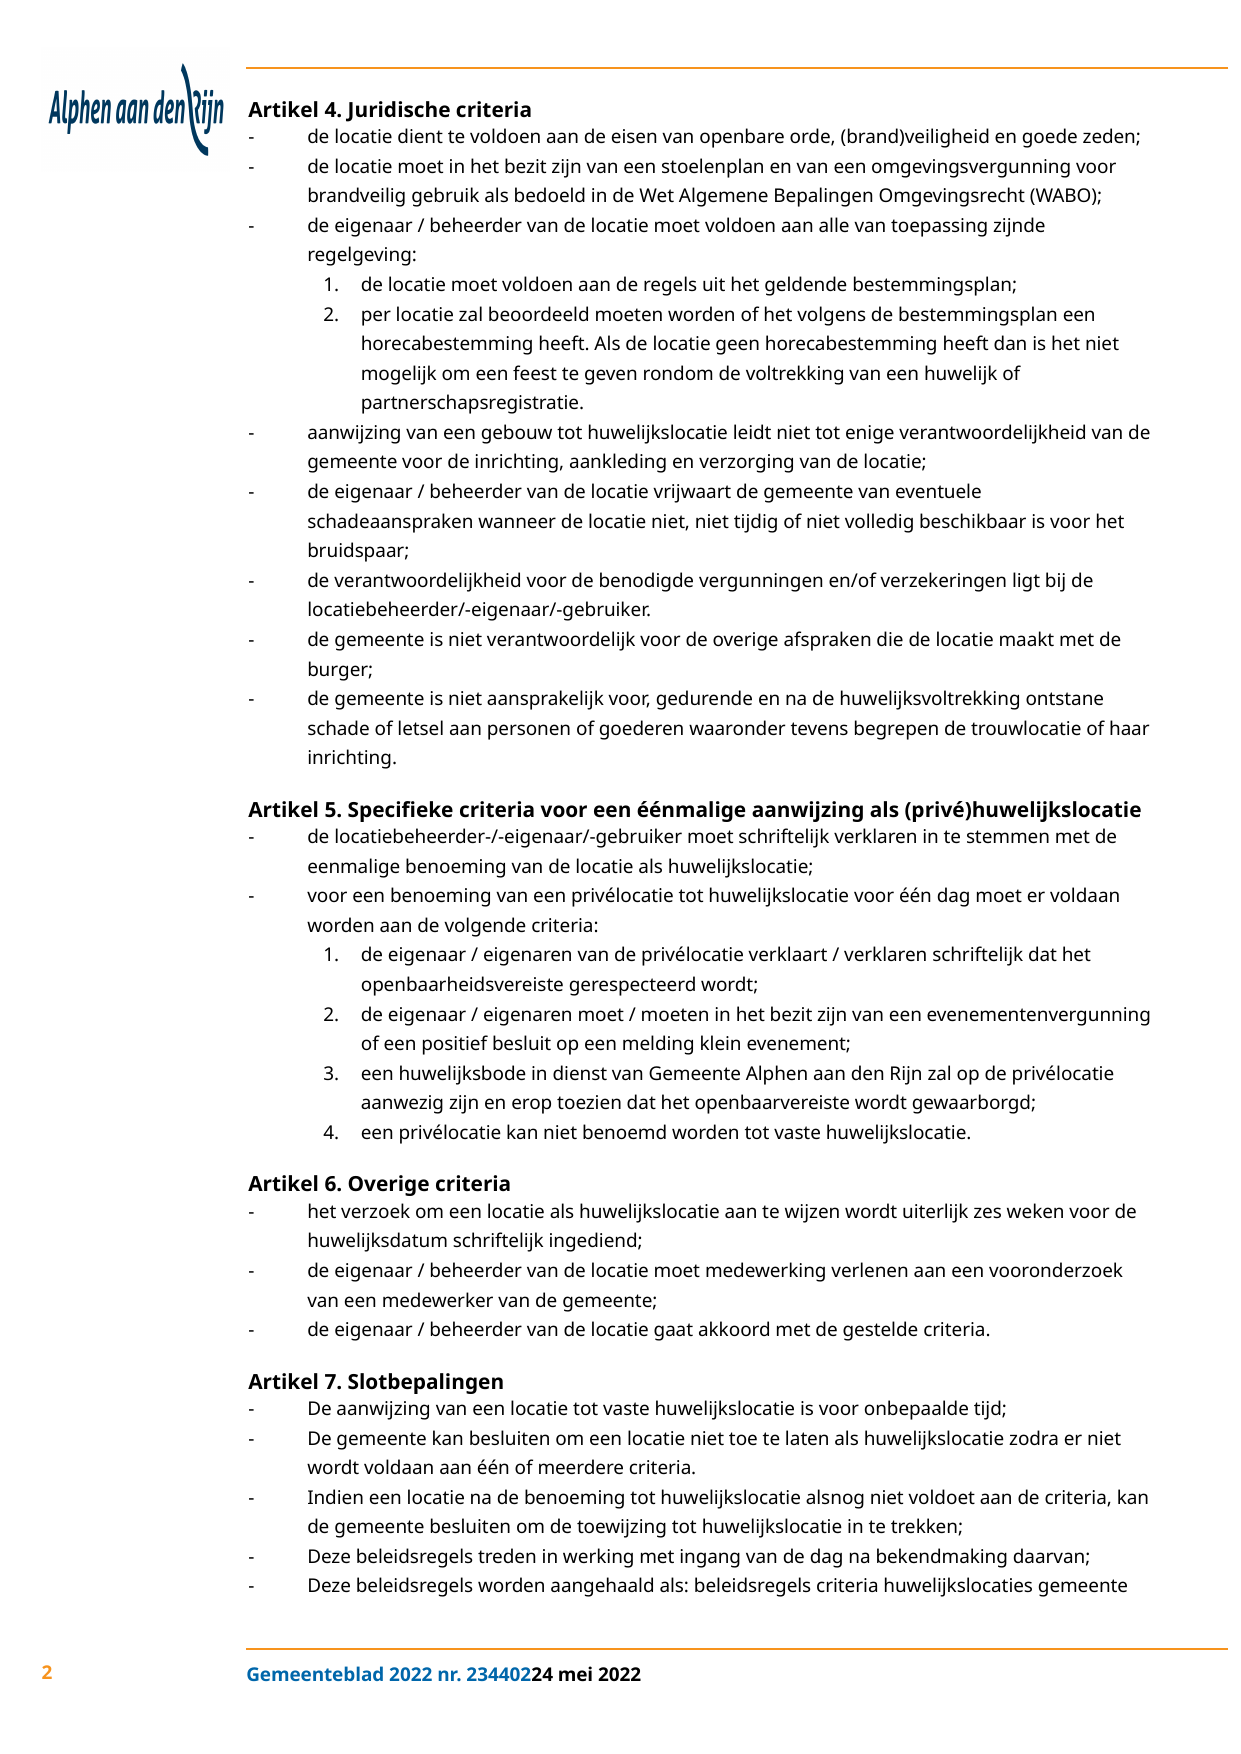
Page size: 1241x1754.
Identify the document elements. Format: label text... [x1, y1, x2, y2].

list een huwelijksbode in dienst van Gemeente Alphen aan den Rijn zal op de privélocatie aanwezig zijn en erop toezien dat het openbaarvereiste wordt gewaarborgd; [323, 1060, 1152, 1115]
list de eigenaar / beheerder van de locatie gaat akkoord met de gestelde criteria. [248, 1316, 1152, 1342]
list de eigenaar / eigenaren van de privélocatie verklaart / verklaren schriftelijk dat het openbaarheidsvereiste gerespecteerd wordt; [323, 942, 1152, 997]
list de locatiebeheerder-/-eigenaar/-gebruiker moet schriftelijk verklaren in te stemmen met de eenmalige benoeming van de locatie als huwelijkslocatie; [248, 823, 1152, 879]
list Deze beleidsregels worden aangehaald als: beleidsregels criteria huwelijkslocaties gemeente [248, 1573, 1152, 1598]
list de locatie moet voldoen aan de regels uit het geldende bestemmingsplan; [323, 271, 1152, 297]
list voor een benoeming van een privélocatie tot huwelijkslocatie voor één dag moet er voldaan worden aan de volgende criteria: [248, 882, 1152, 938]
list De aanwijzing van een locatie tot vaste huwelijkslocatie is voor onbepaalde tijd; [248, 1395, 1152, 1421]
picture [41, 47, 231, 172]
text Artikel 7. Slotbepalingen [248, 1367, 1152, 1395]
text Artikel 6. Overige criteria [248, 1169, 1152, 1198]
list de eigenaar / eigenaren moet / moeten in het bezit zijn van een evenementenvergunning of een positief besluit op een melding klein evenement; [323, 1001, 1152, 1056]
list de eigenaar / beheerder van de locatie moet voldoen aan alle van toepassing zijnde regelgeving: [248, 212, 1152, 267]
list de eigenaar / beheerder van de locatie moet medewerking verlenen aan een vooronderzoek van een medewerker van de gemeente; [248, 1257, 1152, 1312]
list de gemeente is niet verantwoordelijk voor de overige afspraken die de locatie maakt met de burger; [248, 626, 1152, 681]
list de verantwoordelijkheid voor de benodigde vergunningen en/of verzekeringen ligt bij de locatiebeheerder/-eigenaar/-gebruiker. [248, 567, 1152, 622]
list de eigenaar / beheerder van de locatie vrijwaart de gemeente van eventuele schadeaanspraken wanneer de locatie niet, niet tijdig of niet volledig beschikbaar is voor het bruidspaar; [248, 478, 1152, 563]
list de locatie dient te voldoen aan de eisen van openbare orde, (brand)veiligheid en goede zeden; [248, 123, 1152, 149]
text Artikel 5. Specifieke criteria voor een éénmalige aanwijzing als (privé)huwelijkslocatie [248, 795, 1152, 823]
list de gemeente is niet aansprakelijk voor, gedurende en na de huwelijksvoltrekking ontstane schade of letsel aan personen of goederen waaronder tevens begrepen de trouwlocatie of haar inrichting. [248, 685, 1152, 770]
list per locatie zal beoordeeld moeten worden of het volgens de bestemmingsplan een horecabestemming heeft. Als de locatie geen horecabestemming heeft dan is het niet mogelijk om een feest te geven rondom de voltrekking van een huwelijk of partnerschapsregistratie. [323, 301, 1152, 415]
list het verzoek om een locatie als huwelijkslocatie aan te wijzen wordt uiterlijk zes weken voor de huwelijksdatum schriftelijk ingediend; [248, 1198, 1152, 1253]
list De gemeente kan besluiten om een locatie niet toe te laten als huwelijkslocatie zodra er niet wordt voldaan aan één of meerdere criteria. [248, 1425, 1152, 1480]
list de locatie moet in het bezit zijn van een stoelenplan en van een omgevingsvergunning voor brandveilig gebruik als bedoeld in de Wet Algemene Bepalingen Omgevingsrecht (WABO); [248, 153, 1152, 208]
list Deze beleidsregels treden in werking met ingang van de dag na bekendmaking daarvan; [248, 1543, 1152, 1569]
list aanwijzing van een gebouw tot huwelijkslocatie leidt niet tot enige verantwoordelijkheid van de gemeente voor de inrichting, aankleding en verzorging van de locatie; [248, 419, 1152, 474]
list een privélocatie kan niet benoemd worden tot vaste huwelijkslocatie. [323, 1119, 1152, 1145]
list Indien een locatie na de benoeming tot huwelijkslocatie alsnog niet voldoet aan de criteria, kan de gemeente besluiten om de toewijzing tot huwelijkslocatie in te trekken; [248, 1484, 1152, 1539]
text Artikel 4. Juridische criteria [248, 95, 1152, 123]
